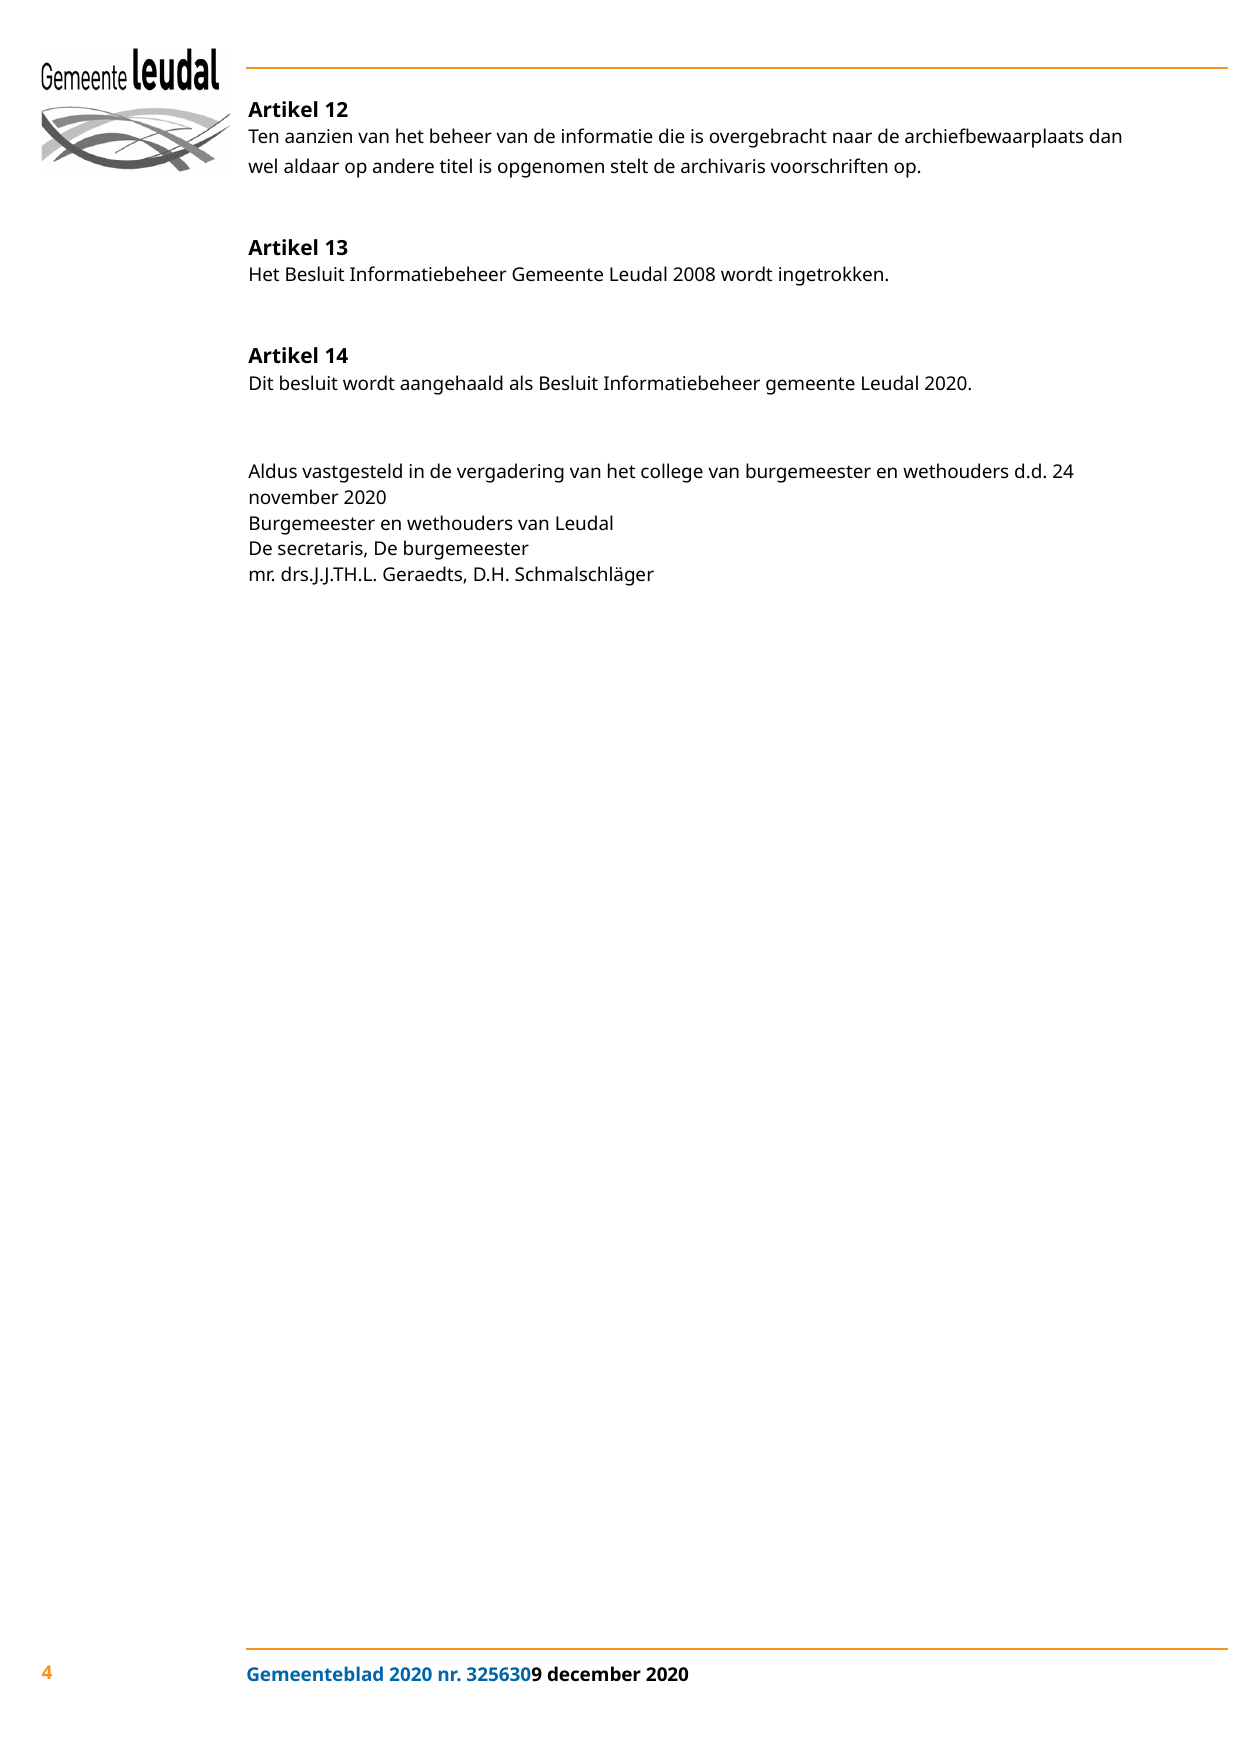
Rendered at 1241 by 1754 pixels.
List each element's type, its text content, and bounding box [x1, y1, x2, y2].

text Dit besluit wordt aangehaald als Besluit Informatiebeheer gemeente Leudal 2020. [248, 370, 1152, 395]
text Artikel 13 [248, 233, 1152, 261]
text Het Besluit Informatiebeheer Gemeente Leudal 2008 wordt ingetrokken. [248, 261, 1152, 287]
text mr. drs.J.J.TH.L. Geraedts, D.H. Schmalschläger [248, 561, 1152, 587]
text Aldus vastgesteld in de vergadering van het college van burgemeester en wethouders d.d. 24 november 2020 [248, 458, 1152, 510]
text Artikel 12 [248, 95, 1152, 123]
text Ten aanzien van het beheer van de informatie die is overgebracht naar de archiefbewaarplaats dan wel aldaar op andere titel is opgenomen stelt de archivaris voorschriften op. [248, 123, 1152, 178]
picture [41, 47, 231, 172]
text De secretaris, De burgemeester [248, 536, 1152, 561]
text Artikel 14 [248, 341, 1152, 370]
text Burgemeester en wethouders van Leudal [248, 510, 1152, 536]
